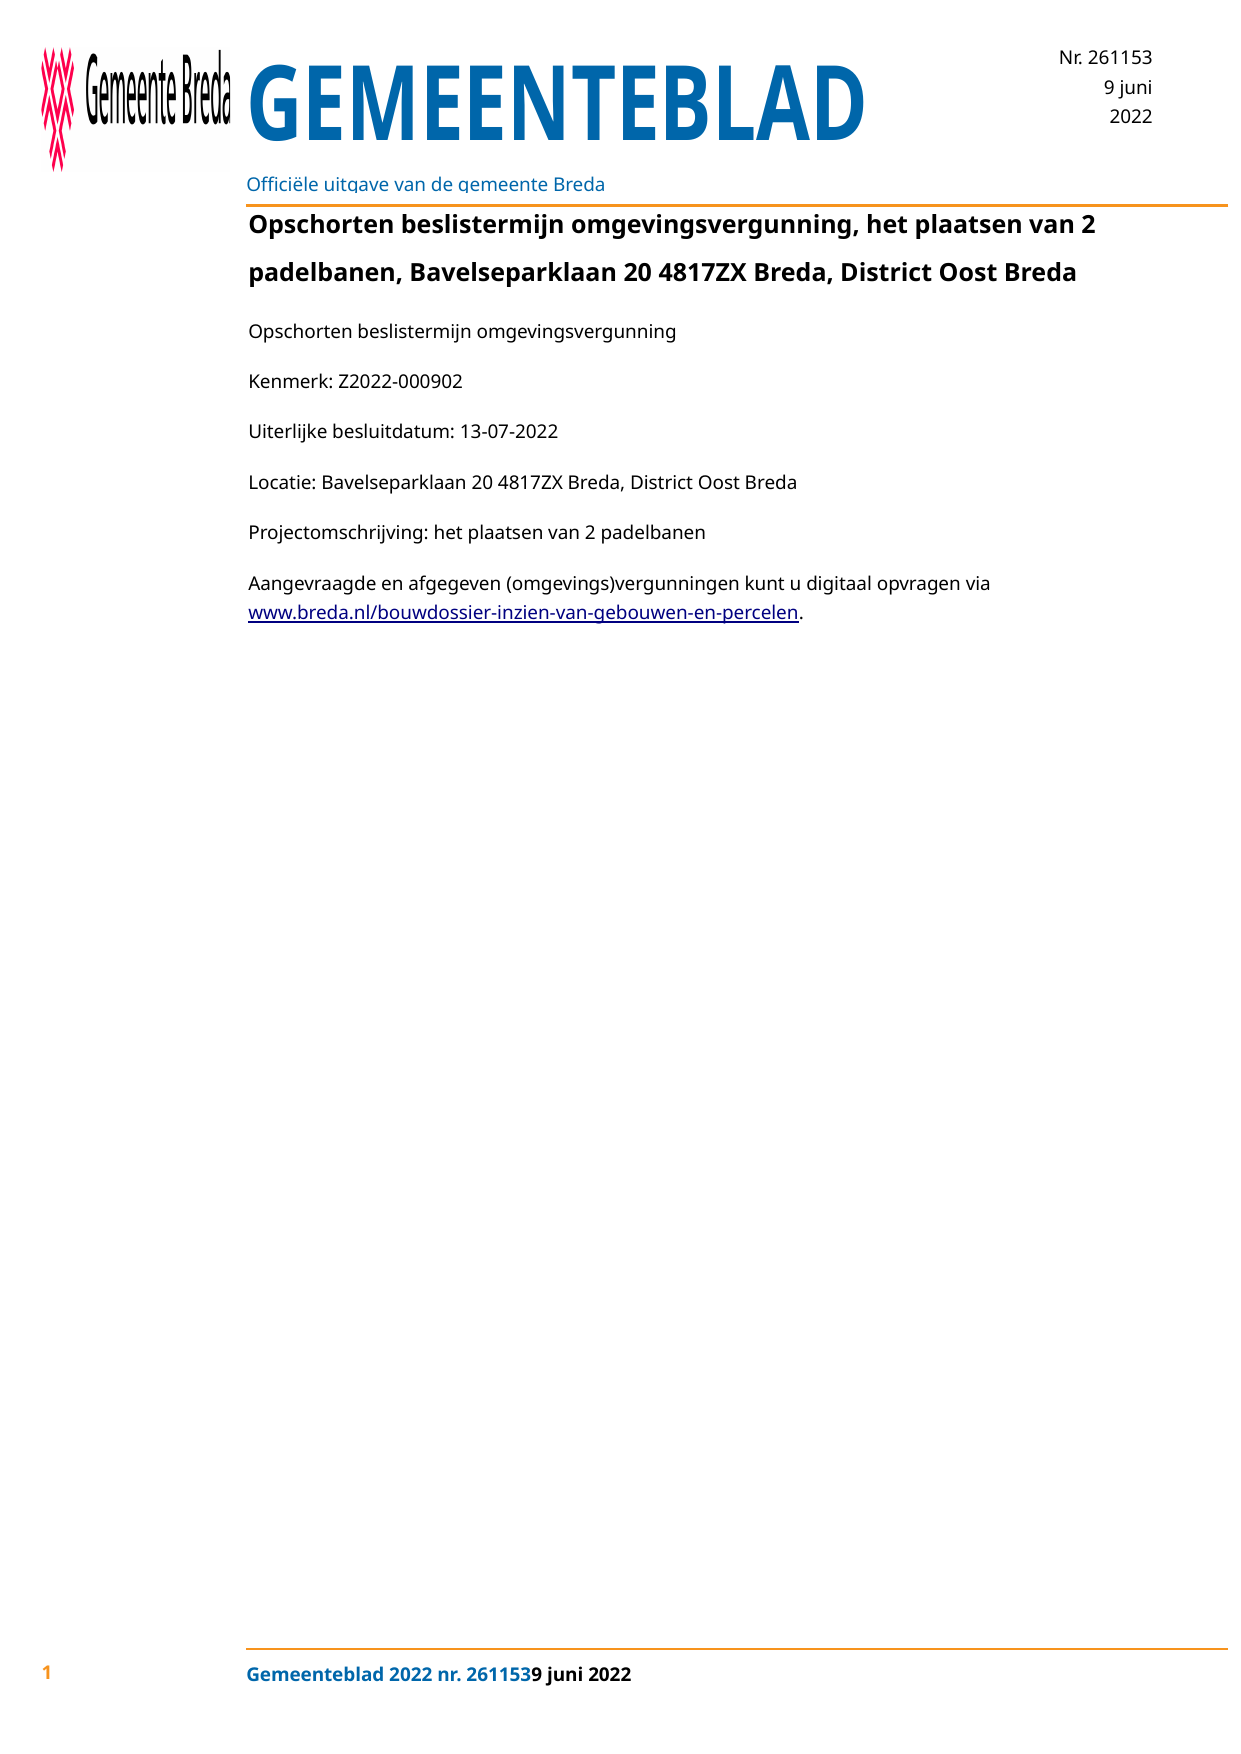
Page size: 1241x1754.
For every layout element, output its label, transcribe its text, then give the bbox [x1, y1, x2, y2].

text Uiterlijke besluitdatum: 13-07-2022 [248, 419, 1152, 444]
picture [41, 47, 231, 172]
text Projectomschrijving: het plaatsen van 2 padelbanen [248, 519, 1152, 545]
text Opschorten beslistermijn omgevingsvergunning, het plaatsen van 2 padelbanen, Bavelseparklaan 20 4817ZX Breda, District Oost Breda [248, 207, 1152, 288]
text Kenmerk: Z2022-000902 [248, 368, 1152, 394]
text Opschorten beslistermijn omgevingsvergunning [248, 318, 1152, 344]
text Aangevraagde en afgegeven (omgevings)vergunningen kunt u digitaal opvragen via www.breda.nl/bouwdossier-inzien-van-gebouwen-en-percelen. [248, 570, 1152, 625]
text Locatie: Bavelseparklaan 20 4817ZX Breda, District Oost Breda [248, 469, 1152, 495]
